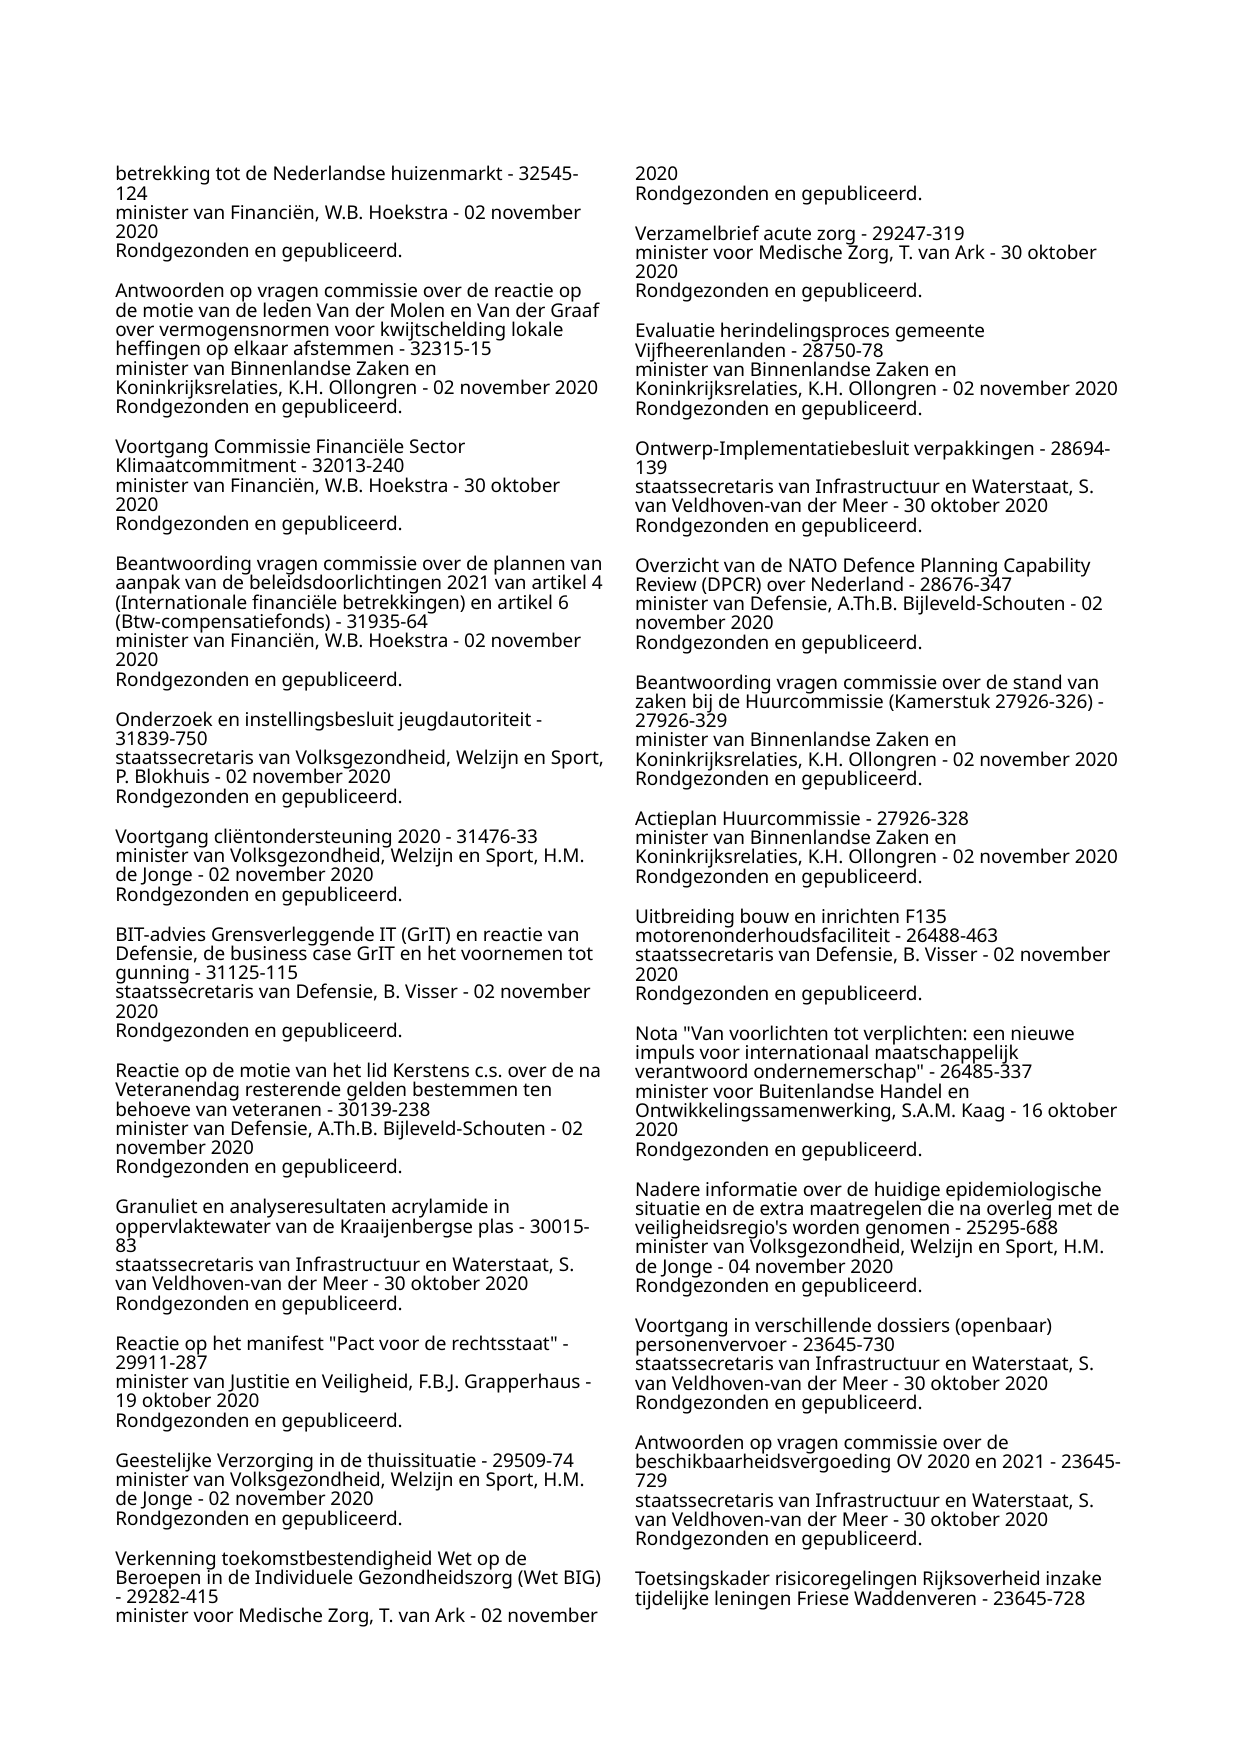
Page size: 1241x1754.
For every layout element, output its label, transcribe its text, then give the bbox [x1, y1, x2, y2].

text Rondgezonden en gepubliceerd. [115, 1295, 605, 1314]
text Rondgezonden en gepubliceerd. [115, 1412, 605, 1431]
text staatssecretaris van Defensie, B. Visser - 02 november 2020 [635, 946, 1125, 985]
text Overzicht van de NATO Defence Planning Capability Review (DPCR) over Nederland - 28676-347 [635, 557, 1125, 595]
text minister van Volksgezondheid, Welzijn en Sport, H.M. de Jonge - 02 november 2020 [115, 1471, 605, 1509]
text Toetsingskader risicoregelingen Rijksoverheid inzake tijdelijke leningen Friese Waddenveren - 23645-728 [635, 1570, 1125, 1609]
text Ontwerp-Implementatiebesluit verpakkingen - 28694-139 [635, 439, 1125, 478]
text Beantwoording vragen commissie over de plannen van aanpak van de beleidsdoorlichtingen 2021 van artikel 4 (Internationale financiële betrekkingen) en artikel 6 (Btw-compensatiefonds) - 31935-64 [115, 555, 605, 632]
text staatssecretaris van Volksgezondheid, Welzijn en Sport, P. Blokhuis - 02 november 2020 [115, 749, 605, 788]
text Voortgang in verschillende dossiers (openbaar) personenvervoer - 23645-730 [635, 1317, 1125, 1355]
text minister van Binnenlandse Zaken en Koninkrijksrelaties, K.H. Ollongren - 02 november 2020 [635, 731, 1125, 770]
text staatssecretaris van Infrastructuur en Waterstaat, S. van Veldhoven-van der Meer - 30 oktober 2020 [635, 1492, 1125, 1530]
text staatssecretaris van Infrastructuur en Waterstaat, S. van Veldhoven-van der Meer - 30 oktober 2020 [635, 478, 1125, 517]
text staatssecretaris van Infrastructuur en Waterstaat, S. van Veldhoven-van der Meer - 30 oktober 2020 [635, 1355, 1125, 1394]
text Onderzoek en instellingsbesluit jeugdautoriteit - 31839-750 [115, 711, 605, 749]
text Nota "Van voorlichten tot verplichten: een nieuwe impuls voor internationaal maatschappelijk verantwoord ondernemerschap" - 26485-337 [635, 1025, 1125, 1083]
text minister van Financiën, W.B. Hoekstra - 02 november 2020 [115, 204, 605, 242]
text minister van Financiën, W.B. Hoekstra - 30 oktober 2020 [115, 477, 605, 515]
text Rondgezonden en gepubliceerd. [115, 1509, 605, 1529]
text Voortgang cliëntondersteuning 2020 - 31476-33 [115, 828, 605, 847]
text Nadere informatie over de huidige epidemiologische situatie en de extra maatregelen die na overleg met de veiligheidsregio's worden genomen - 25295-688 [635, 1181, 1125, 1238]
text minister van Volksgezondheid, Welzijn en Sport, H.M. de Jonge - 02 november 2020 [115, 847, 605, 886]
text betrekking tot de Nederlandse huizenmarkt - 32545-124 [115, 165, 605, 204]
text 2020 [635, 165, 1125, 184]
text BIT-advies Grensverleggende IT (GrIT) en reactie van Defensie, de business case GrIT en het voornemen tot gunning - 31125-115 [115, 926, 605, 983]
text Rondgezonden en gepubliceerd. [115, 515, 605, 534]
text Rondgezonden en gepubliceerd. [115, 886, 605, 905]
text minister van Financiën, W.B. Hoekstra - 02 november 2020 [115, 632, 605, 671]
text Rondgezonden en gepubliceerd. [635, 868, 1125, 887]
text Verkenning toekomstbestendigheid Wet op de Beroepen in de Individuele Gezondheidszorg (Wet BIG) - 29282-415 [115, 1549, 605, 1607]
text minister van Volksgezondheid, Welzijn en Sport, H.M. de Jonge - 04 november 2020 [635, 1238, 1125, 1277]
text minister van Binnenlandse Zaken en Koninkrijksrelaties, K.H. Ollongren - 02 november 2020 [115, 359, 605, 398]
text minister van Binnenlandse Zaken en Koninkrijksrelaties, K.H. Ollongren - 02 november 2020 [635, 829, 1125, 868]
text Voortgang Commissie Financiële Sector Klimaatcommitment - 32013-240 [115, 438, 605, 477]
text Rondgezonden en gepubliceerd. [115, 671, 605, 690]
text Rondgezonden en gepubliceerd. [635, 399, 1125, 419]
text minister van Binnenlandse Zaken en Koninkrijksrelaties, K.H. Ollongren - 02 november 2020 [635, 361, 1125, 399]
text minister voor Buitenlandse Handel en Ontwikkelingssamenwerking, S.A.M. Kaag - 16 oktober 2020 [635, 1083, 1125, 1141]
text minister van Defensie, A.Th.B. Bijleveld-Schouten - 02 november 2020 [635, 595, 1125, 634]
text Granuliet en analyseresultaten acrylamide in oppervlaktewater van de Kraaijenbergse plas - 30015-83 [115, 1198, 605, 1256]
text Reactie op het manifest "Pact voor de rechtsstaat" - 29911-287 [115, 1335, 605, 1373]
text Rondgezonden en gepubliceerd. [115, 1022, 605, 1041]
text Rondgezonden en gepubliceerd. [635, 770, 1125, 789]
text Rondgezonden en gepubliceerd. [635, 985, 1125, 1004]
text Rondgezonden en gepubliceerd. [635, 1530, 1125, 1549]
text minister van Defensie, A.Th.B. Bijleveld-Schouten - 02 november 2020 [115, 1120, 605, 1158]
text minister voor Medische Zorg, T. van Ark - 30 oktober 2020 [635, 244, 1125, 282]
text Rondgezonden en gepubliceerd. [635, 634, 1125, 653]
text minister van Justitie en Veiligheid, F.B.J. Grapperhaus - 19 oktober 2020 [115, 1373, 605, 1412]
text Verzamelbrief acute zorg - 29247-319 [635, 224, 1125, 244]
text Antwoorden op vragen commissie over de reactie op de motie van de leden Van der Molen en Van der Graaf over vermogensnormen voor kwijtschelding lokale heffingen op elkaar afstemmen - 32315-15 [115, 282, 605, 359]
text Rondgezonden en gepubliceerd. [635, 1141, 1125, 1160]
text staatssecretaris van Infrastructuur en Waterstaat, S. van Veldhoven-van der Meer - 30 oktober 2020 [115, 1256, 605, 1295]
text Rondgezonden en gepubliceerd. [115, 1158, 605, 1178]
text Actieplan Huurcommissie - 27926-328 [635, 810, 1125, 829]
text Rondgezonden en gepubliceerd. [635, 282, 1125, 302]
text Rondgezonden en gepubliceerd. [115, 788, 605, 807]
text Rondgezonden en gepubliceerd. [635, 184, 1125, 204]
text Rondgezonden en gepubliceerd. [635, 1394, 1125, 1413]
text staatssecretaris van Defensie, B. Visser - 02 november 2020 [115, 983, 605, 1022]
text Uitbreiding bouw en inrichten F135 motorenonderhoudsfaciliteit - 26488-463 [635, 908, 1125, 946]
text minister voor Medische Zorg, T. van Ark - 02 november [115, 1607, 605, 1627]
text Reactie op de motie van het lid Kerstens c.s. over de na Veteranendag resterende gelden bestemmen ten behoeve van veteranen - 30139-238 [115, 1062, 605, 1120]
text Rondgezonden en gepubliceerd. [635, 1277, 1125, 1296]
text Rondgezonden en gepubliceerd. [635, 517, 1125, 536]
text Evaluatie herindelingsproces gemeente Vijfheerenlanden - 28750-78 [635, 322, 1125, 361]
text Geestelijke Verzorging in de thuissituatie - 29509-74 [115, 1452, 605, 1471]
text Rondgezonden en gepubliceerd. [115, 242, 605, 262]
text Beantwoording vragen commissie over de stand van zaken bij de Huurcommissie (Kamerstuk 27926-326) - 27926-329 [635, 674, 1125, 731]
text Antwoorden op vragen commissie over de beschikbaarheidsvergoeding OV 2020 en 2021 - 23645-729 [635, 1434, 1125, 1492]
text Rondgezonden en gepubliceerd. [115, 398, 605, 417]
